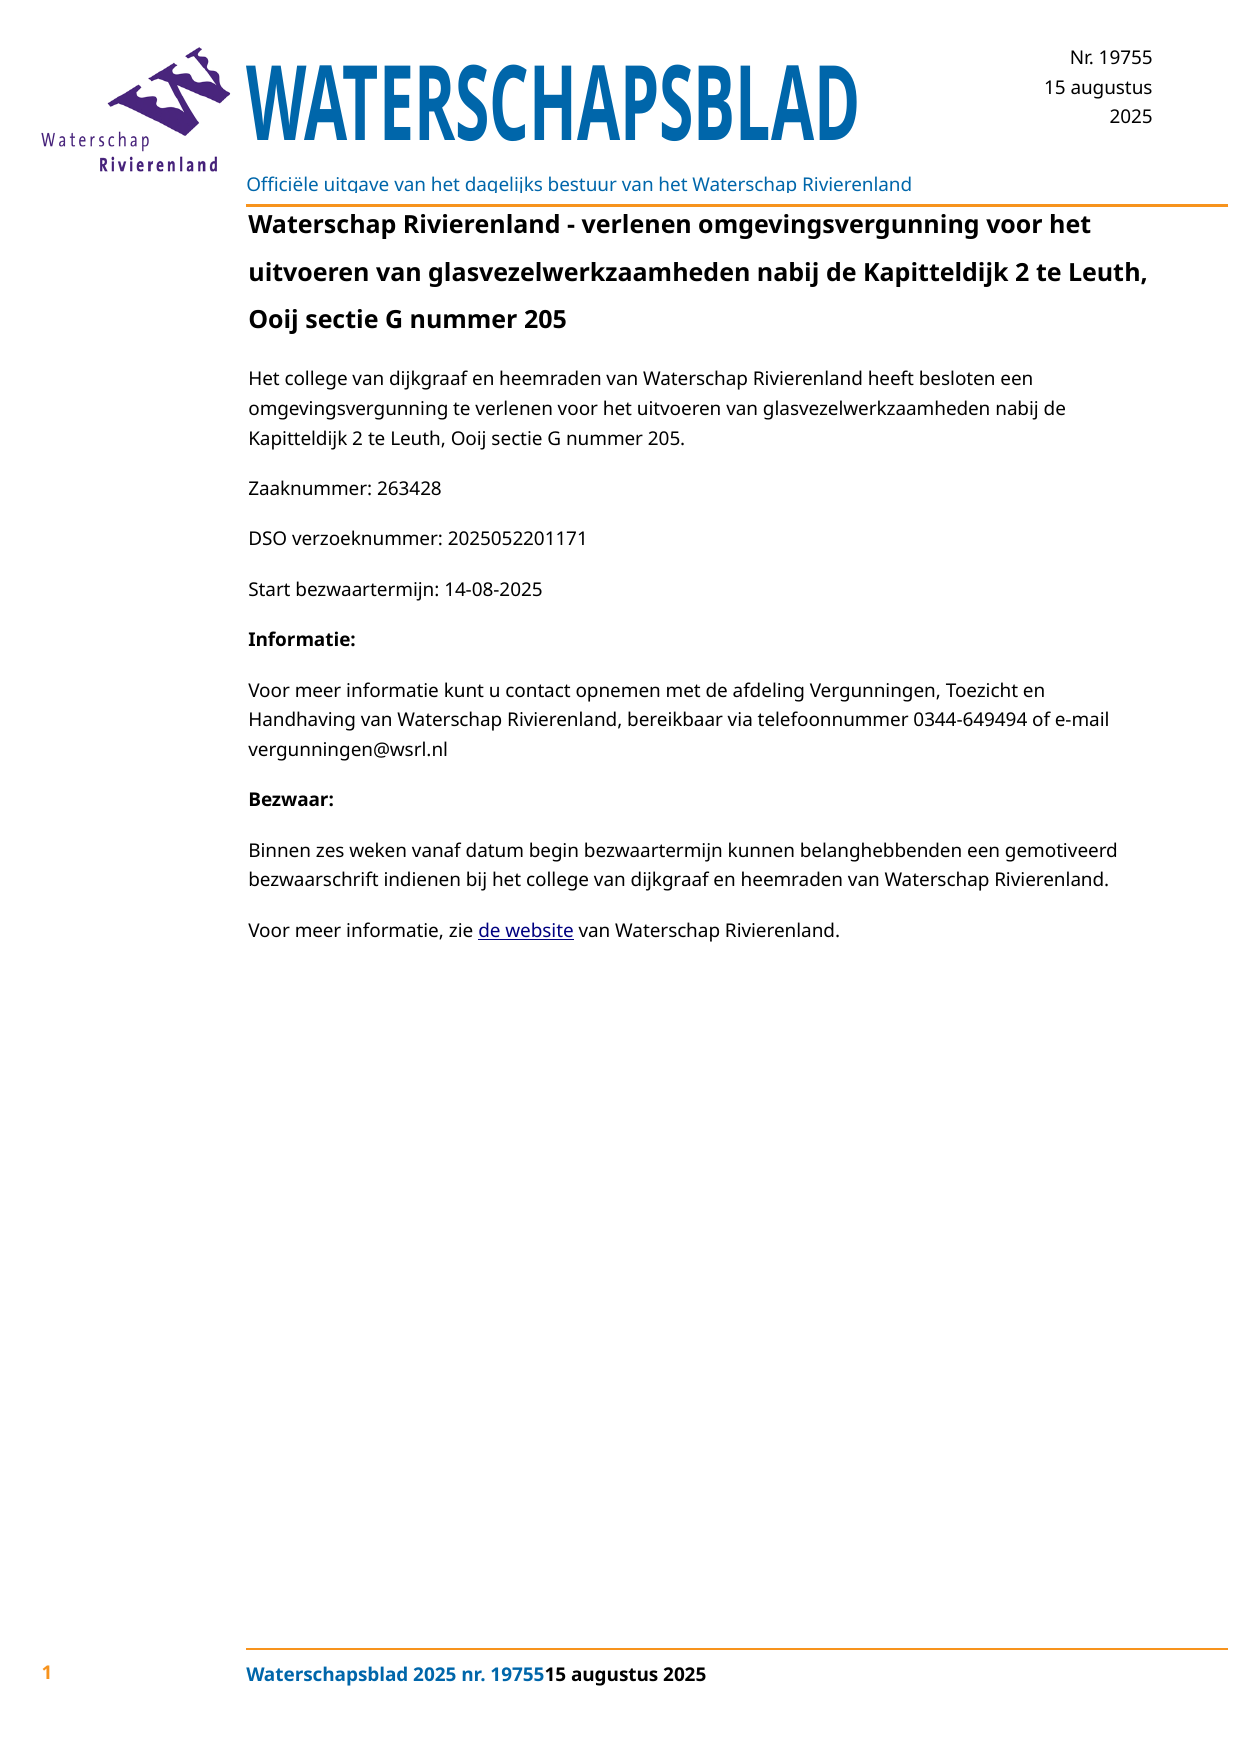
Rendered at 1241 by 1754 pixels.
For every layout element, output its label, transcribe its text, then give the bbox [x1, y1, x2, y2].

text Zaaknummer: 263428 [248, 475, 1152, 501]
text Binnen zes weken vanaf datum begin bezwaartermijn kunnen belanghebbenden een gemotiveerd bezwaarschrift indienen bij het college van dijkgraaf en heemraden van Waterschap Rivierenland. [248, 837, 1152, 892]
text Voor meer informatie, zie de website van Waterschap Rivierenland. [248, 917, 1152, 942]
text Informatie: [248, 626, 1152, 652]
text Waterschap Rivierenland - verlenen omgevingsvergunning voor het uitvoeren van glasvezelwerkzaamheden nabij de Kapitteldijk 2 te Leuth, Ooij sectie G nummer 205 [248, 207, 1152, 336]
text Het college van dijkgraaf en heemraden van Waterschap Rivierenland heeft besloten een omgevingsvergunning te verlenen voor het uitvoeren van glasvezelwerkzaamheden nabij de Kapitteldijk 2 te Leuth, Ooij sectie G nummer 205. [248, 366, 1152, 450]
picture [41, 47, 231, 172]
text DSO verzoeknummer: 2025052201171 [248, 526, 1152, 551]
text Bezwaar: [248, 786, 1152, 812]
text Start bezwaartermijn: 14-08-2025 [248, 576, 1152, 602]
text Voor meer informatie kunt u contact opnemen met de afdeling Vergunningen, Toezicht en Handhaving van Waterschap Rivierenland, bereikbaar via telefoonnummer 0344-649494 of e-mail vergunningen@wsrl.nl [248, 677, 1152, 762]
